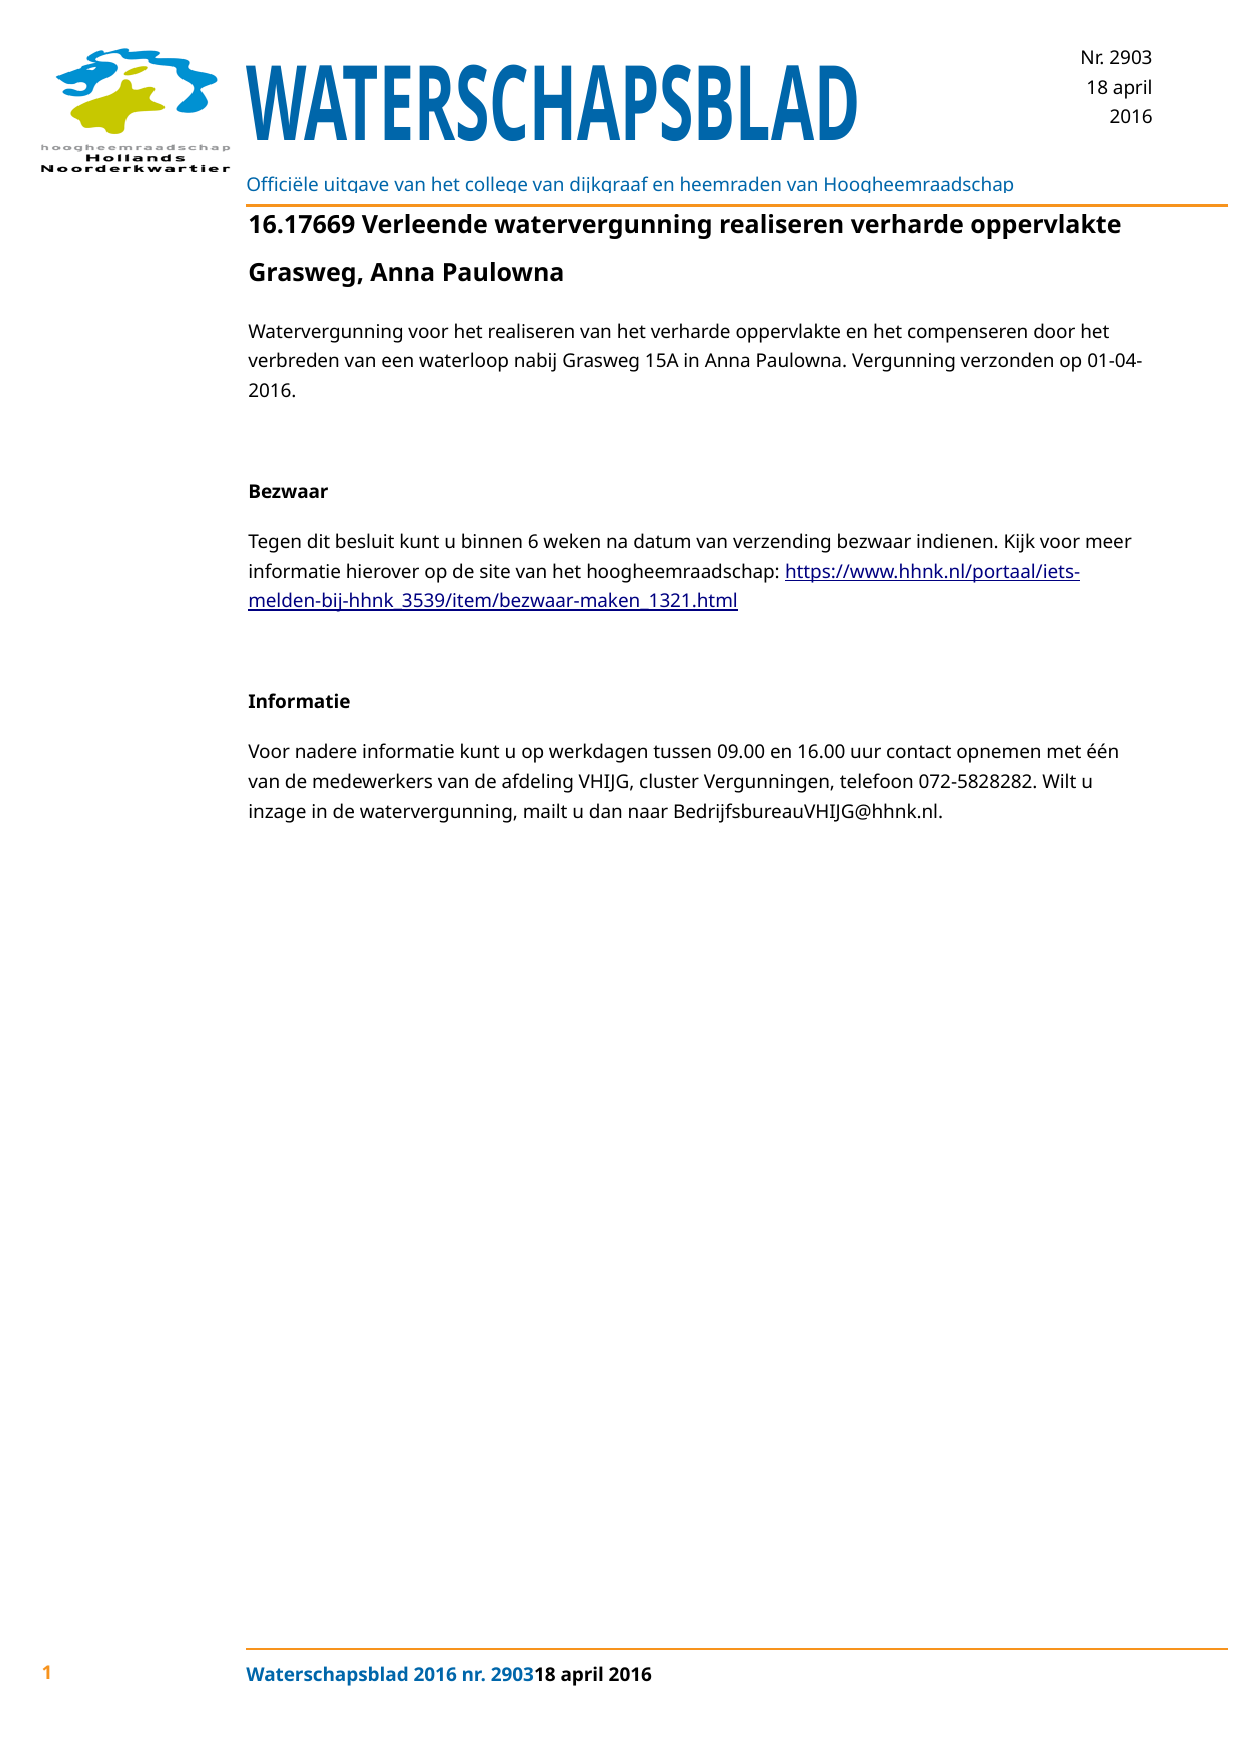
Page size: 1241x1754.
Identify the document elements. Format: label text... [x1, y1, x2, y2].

text 16.17669 Verleende watervergunning realiseren verharde oppervlakte Grasweg, Anna Paulowna [248, 207, 1152, 288]
text Informatie [248, 688, 1152, 714]
text Bezwaar [248, 478, 1152, 504]
text Voor nadere informatie kunt u op werkdagen tussen 09.00 en 16.00 uur contact opnemen met één van de medewerkers van de afdeling VHIJG, cluster Vergunningen, telefoon 072-5828282. Wilt u inzage in de watervergunning, mailt u dan naar BedrijfsbureauVHIJG@hhnk.nl. [248, 739, 1152, 824]
text Watervergunning voor het realiseren van het verharde oppervlakte en het compenseren door het verbreden van een waterloop nabij Grasweg 15A in Anna Paulowna. Vergunning verzonden op 01-04-2016. [248, 318, 1152, 403]
text Tegen dit besluit kunt u binnen 6 weken na datum van verzending bezwaar indienen. Kijk voor meer informatie hierover op de site van het hoogheemraadschap: https://www.hhnk.nl/portaal/iets-melden-bij-hhnk_3539/item/bezwaar-maken_1321.html [248, 528, 1152, 613]
picture [41, 47, 231, 172]
